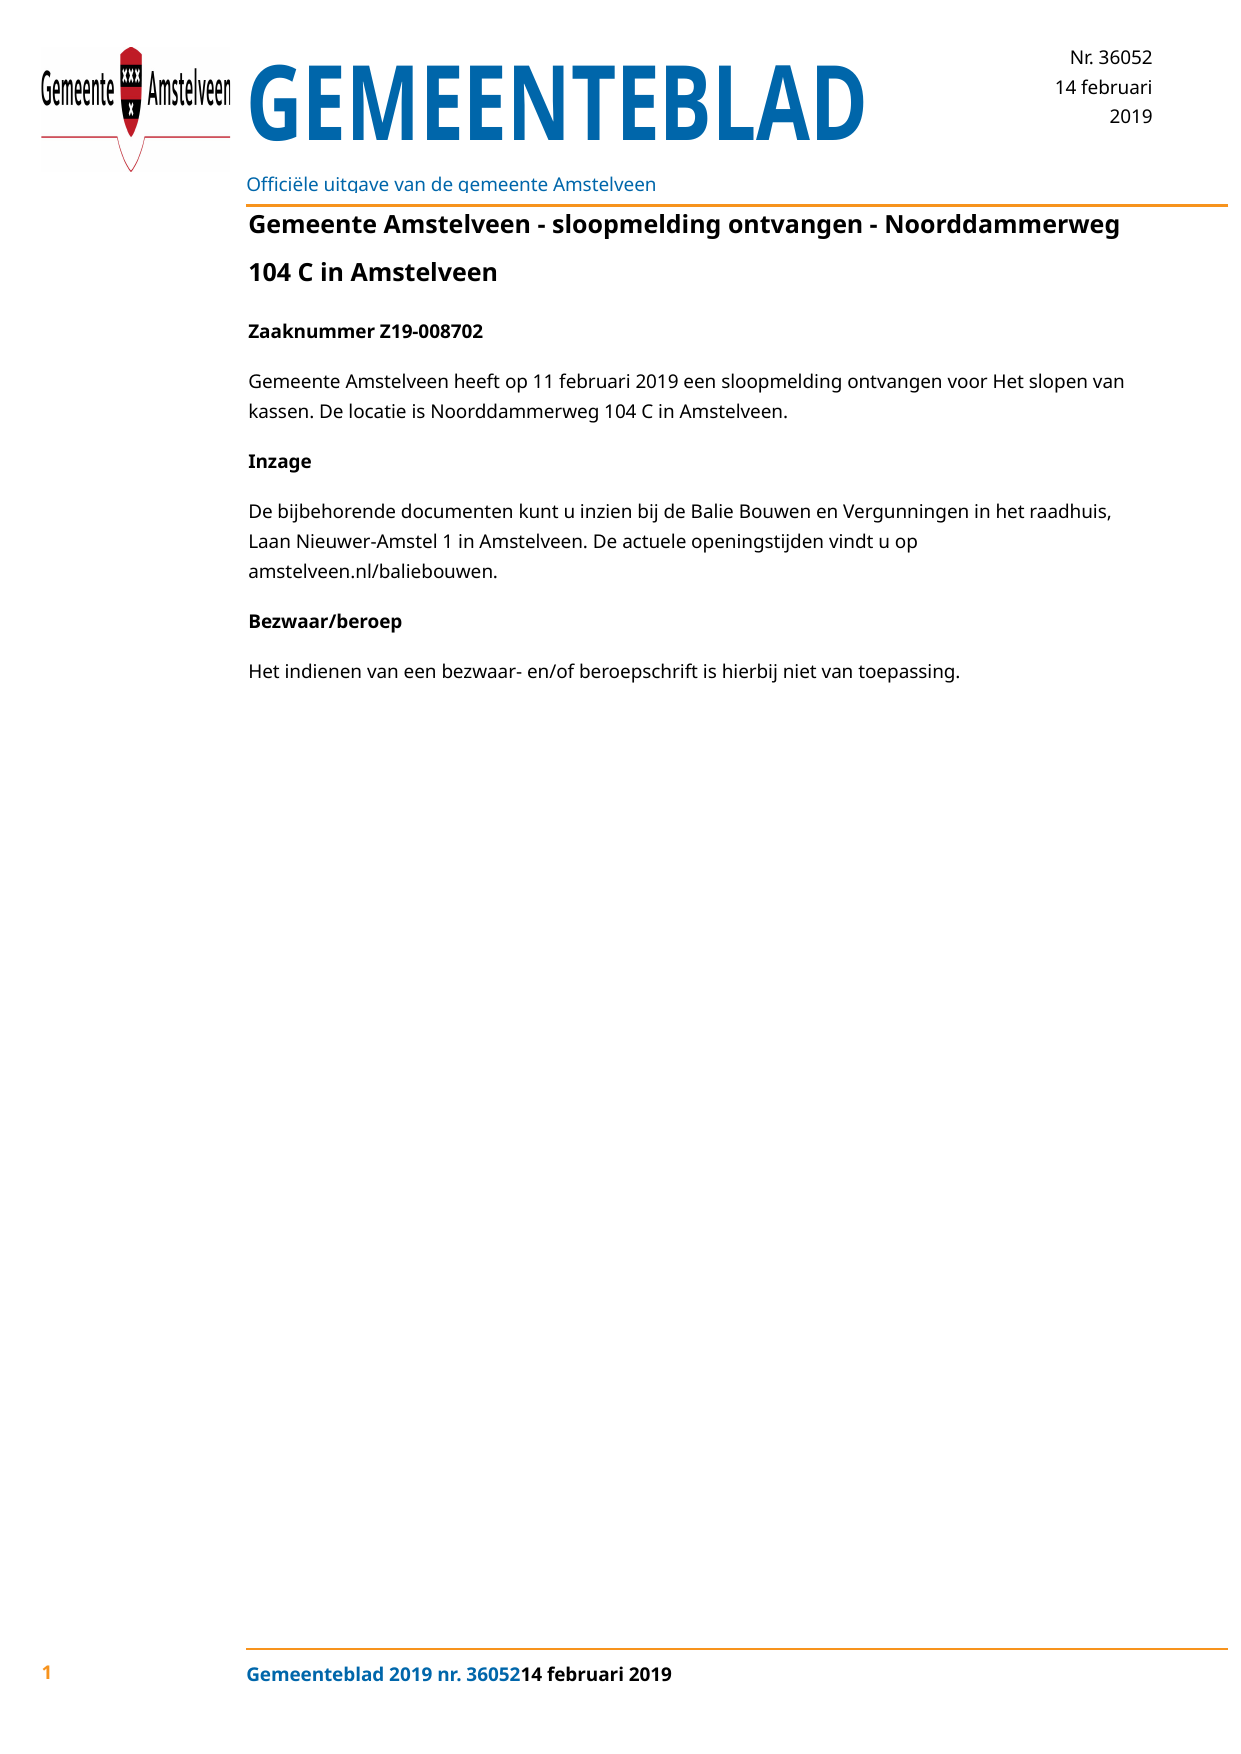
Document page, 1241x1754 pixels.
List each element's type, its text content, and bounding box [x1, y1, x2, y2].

picture [41, 47, 231, 172]
text Inzage [248, 448, 1152, 474]
text Gemeente Amstelveen - sloopmelding ontvangen - Noorddammerweg 104 C in Amstelveen [248, 207, 1152, 288]
text De bijbehorende documenten kunt u inzien bij de Balie Bouwen en Vergunningen in het raadhuis, Laan Nieuwer-Amstel 1 in Amstelveen. De actuele openingstijden vindt u op amstelveen.nl/baliebouwen. [248, 499, 1152, 584]
text Bezwaar/beroep [248, 608, 1152, 634]
text Gemeente Amstelveen heeft op 11 februari 2019 een sloopmelding ontvangen voor Het slopen van kassen. De locatie is Noorddammerweg 104 C in Amstelveen. [248, 368, 1152, 424]
text Het indienen van een bezwaar- en/of beroepschrift is hierbij niet van toepassing. [248, 659, 1152, 684]
text Zaaknummer Z19-008702 [248, 318, 1152, 344]
